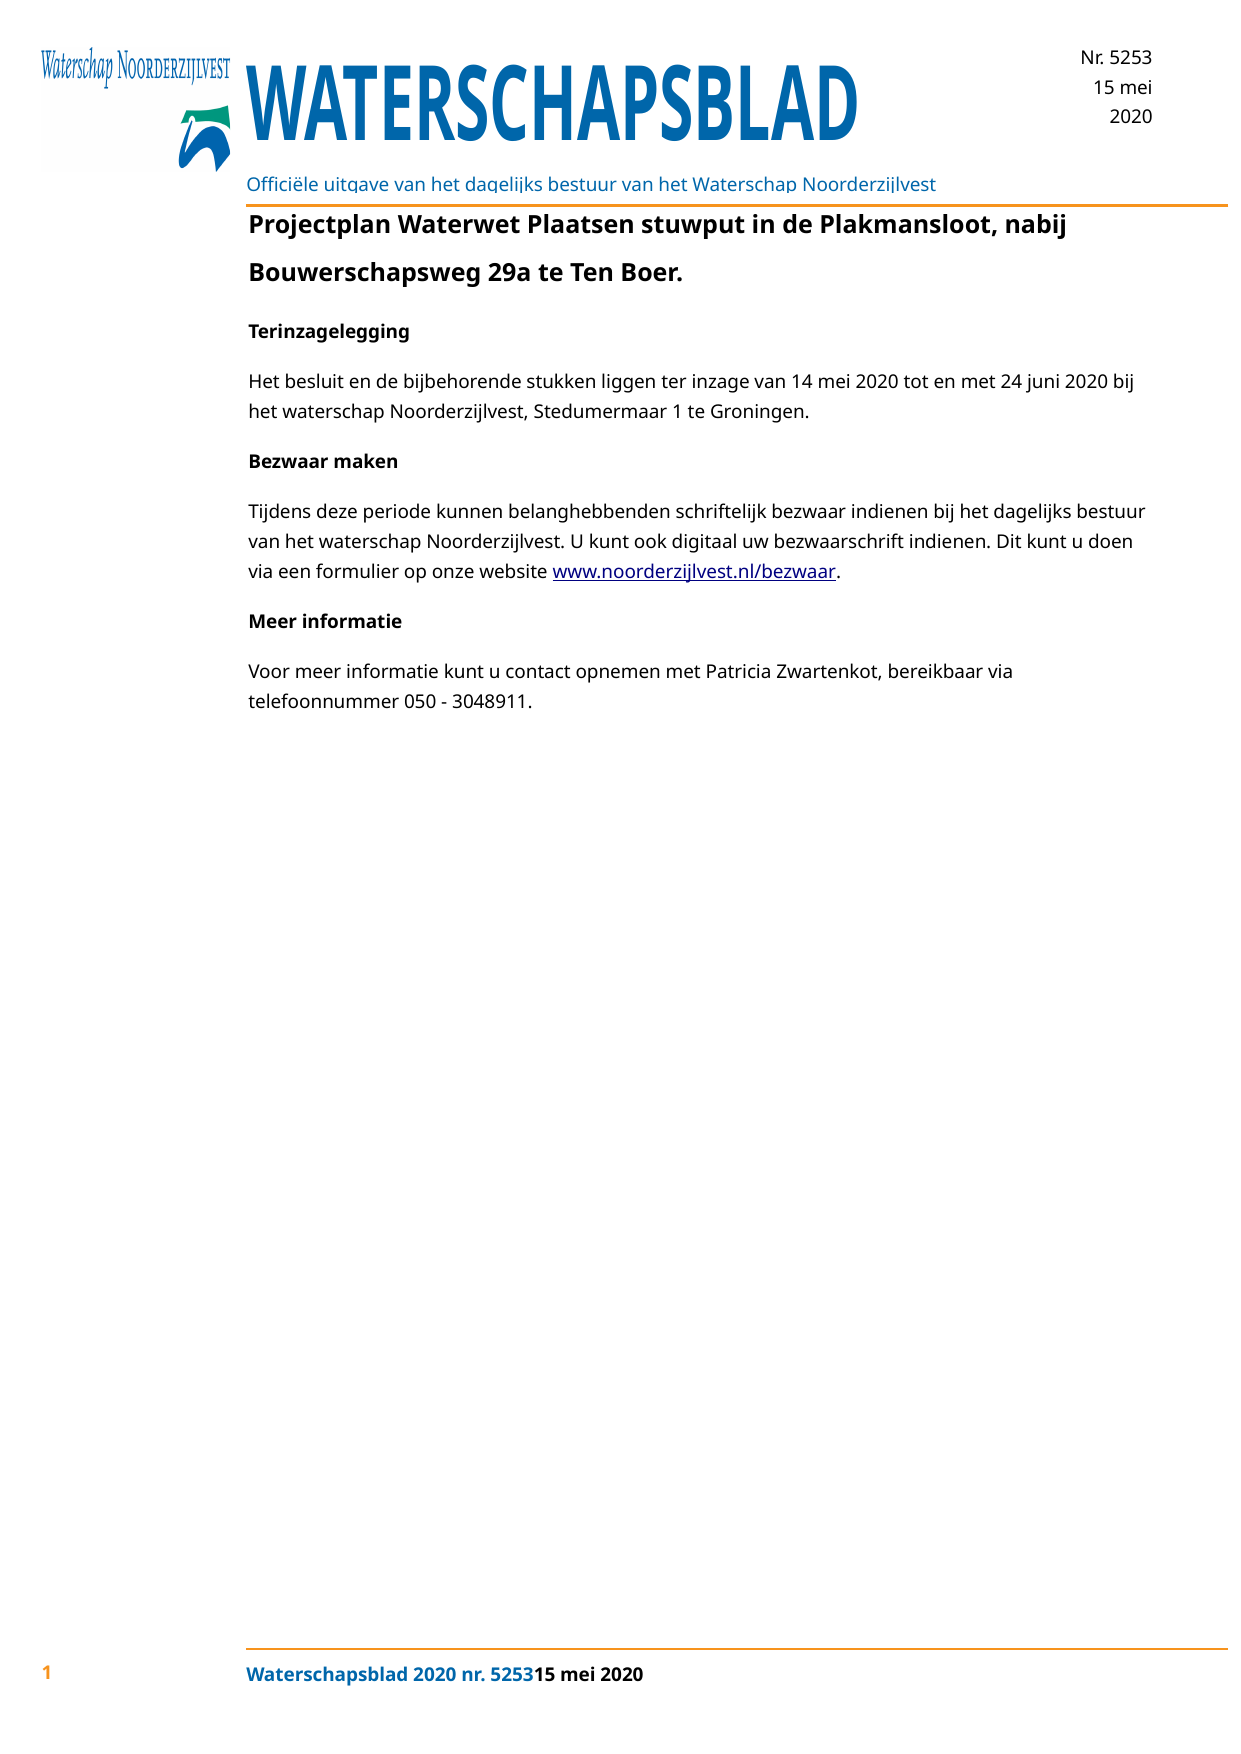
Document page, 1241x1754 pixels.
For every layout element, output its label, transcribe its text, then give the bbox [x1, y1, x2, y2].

text Projectplan Waterwet Plaatsen stuwput in de Plakmansloot, nabij Bouwerschapsweg 29a te Ten Boer. [248, 207, 1152, 288]
text Het besluit en de bijbehorende stukken liggen ter inzage van 14 mei 2020 tot en met 24 juni 2020 bij het waterschap Noorderzijlvest, Stedumermaar 1 te Groningen. [248, 368, 1152, 424]
picture [41, 47, 231, 172]
text Meer informatie [248, 608, 1152, 634]
text Tijdens deze periode kunnen belanghebbenden schriftelijk bezwaar indienen bij het dagelijks bestuur van het waterschap Noorderzijlvest. U kunt ook digitaal uw bezwaarschrift indienen. Dit kunt u doen via een formulier op onze website www.noorderzijlvest.nl/bezwaar. [248, 499, 1152, 584]
text Voor meer informatie kunt u contact opnemen met Patricia Zwartenkot, bereikbaar via telefoonnummer 050 - 3048911. [248, 659, 1152, 714]
text Terinzagelegging [248, 318, 1152, 344]
text Bezwaar maken [248, 448, 1152, 474]
